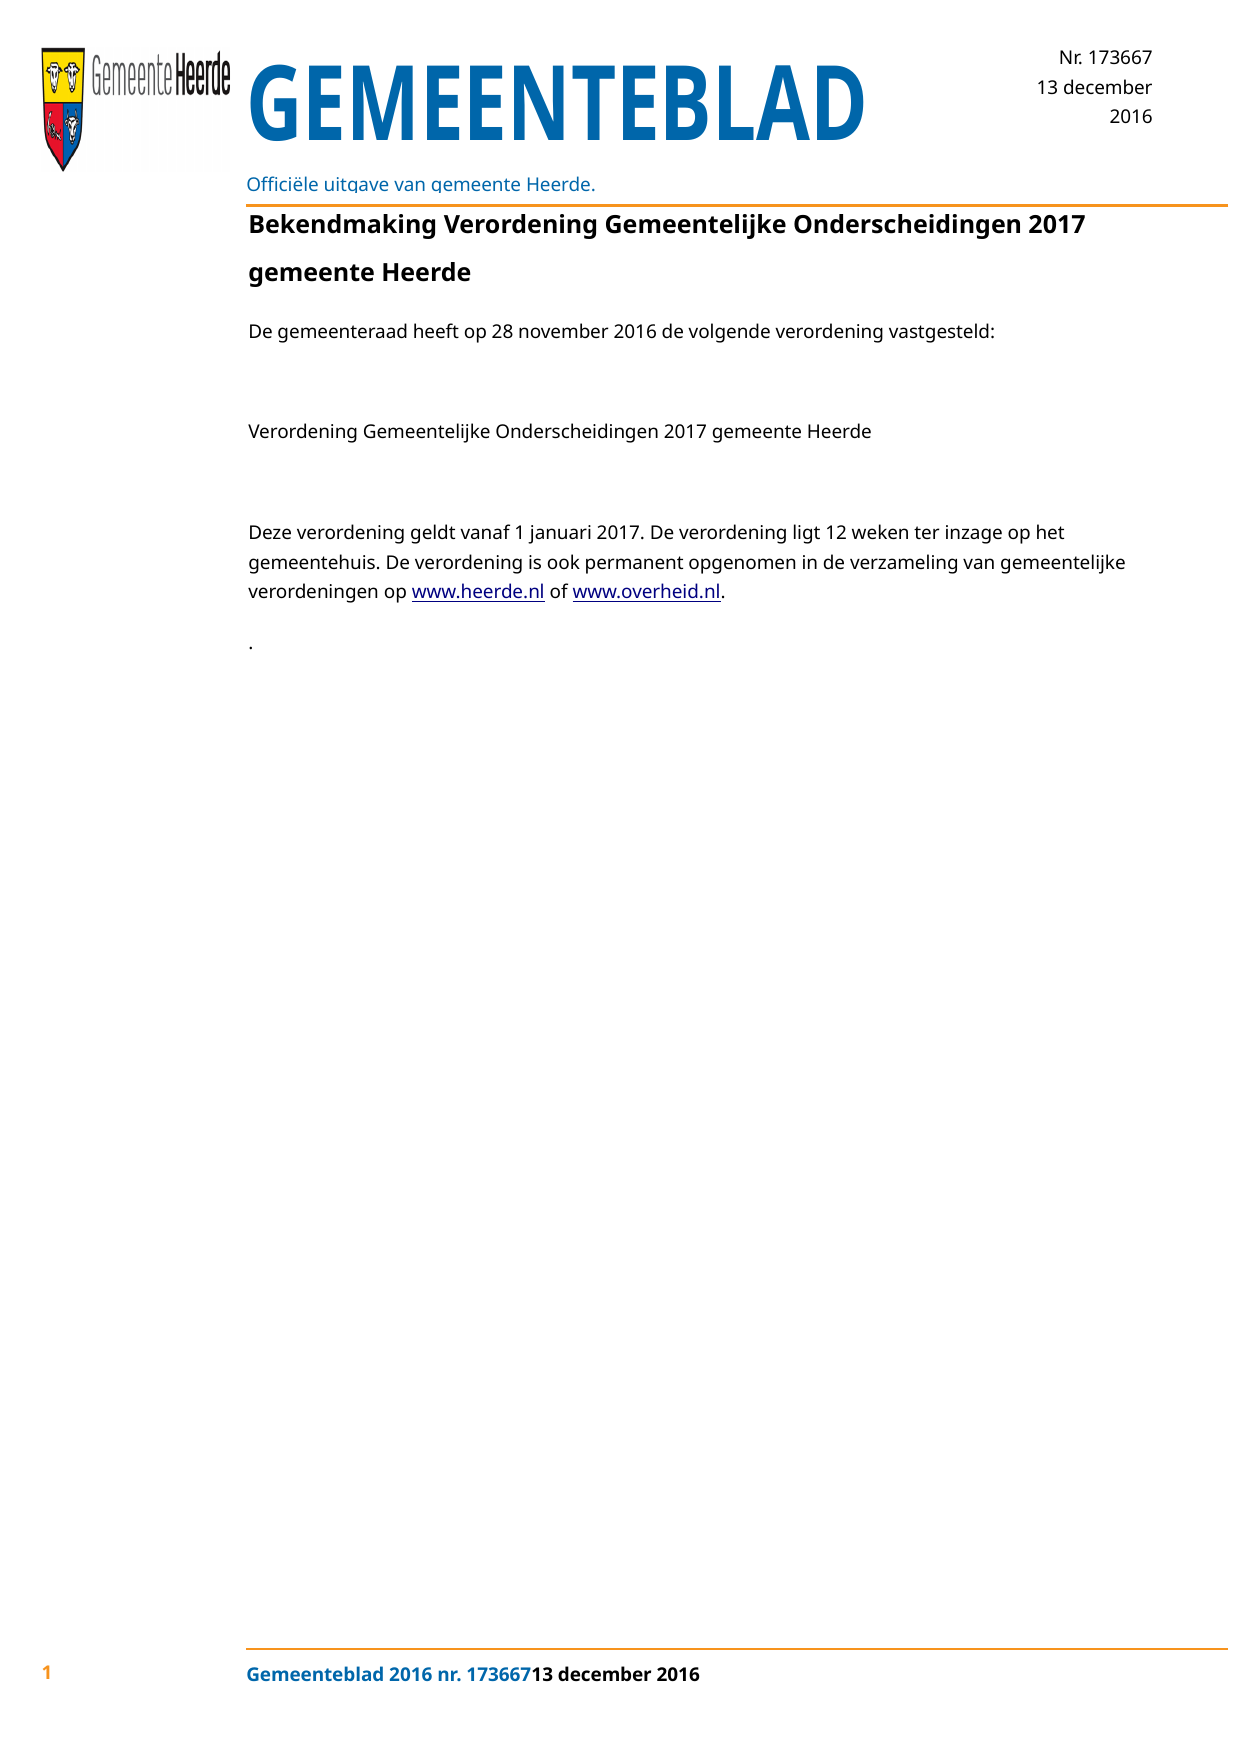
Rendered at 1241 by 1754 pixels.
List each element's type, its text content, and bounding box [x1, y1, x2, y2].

text . [248, 629, 1152, 655]
picture [41, 47, 231, 172]
text Deze verordening geldt vanaf 1 januari 2017. De verordening ligt 12 weken ter inzage op het gemeentehuis. De verordening is ook permanent opgenomen in de verzameling van gemeentelijke verordeningen op www.heerde.nl of www.overheid.nl. [248, 519, 1152, 604]
text De gemeenteraad heeft op 28 november 2016 de volgende verordening vastgesteld: [248, 318, 1152, 344]
text Bekendmaking Verordening Gemeentelijke Onderscheidingen 2017 gemeente Heerde [248, 207, 1152, 288]
text Verordening Gemeentelijke Onderscheidingen 2017 gemeente Heerde [248, 419, 1152, 444]
